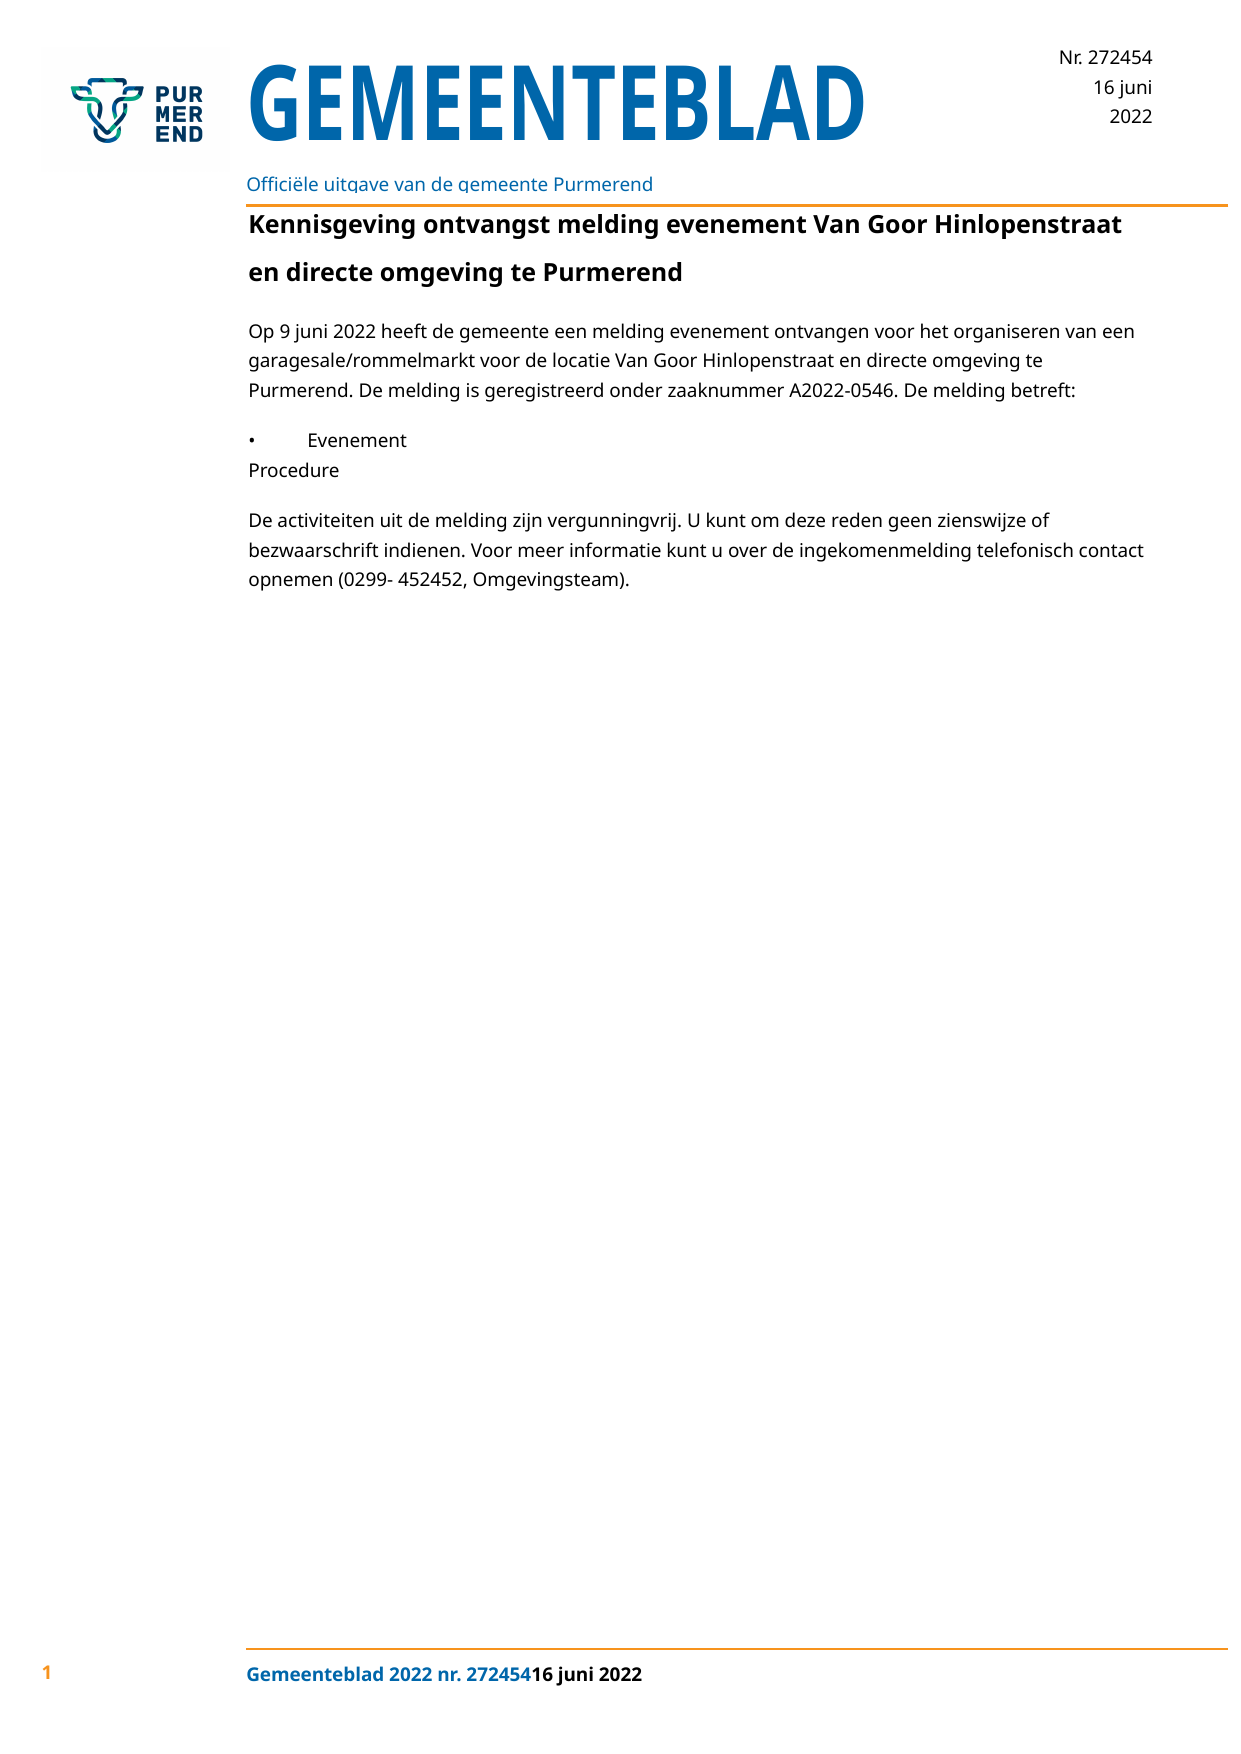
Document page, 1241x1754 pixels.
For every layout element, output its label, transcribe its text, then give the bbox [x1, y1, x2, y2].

text Op 9 juni 2022 heeft de gemeente een melding evenement ontvangen voor het organiseren van een garagesale/rommelmarkt voor de locatie Van Goor Hinlopenstraat en directe omgeving te Purmerend. De melding is geregistreerd onder zaaknummer A2022-0546. De melding betreft: [248, 318, 1152, 403]
list Evenement [248, 427, 1152, 453]
picture [41, 47, 231, 172]
text Kennisgeving ontvangst melding evenement Van Goor Hinlopenstraat en directe omgeving te Purmerend [248, 207, 1152, 288]
text Procedure [248, 457, 1152, 483]
text De activiteiten uit de melding zijn vergunningvrij. U kunt om deze reden geen zienswijze of bezwaarschrift indienen. Voor meer informatie kunt u over de ingekomenmelding telefonisch contact opnemen (0299- 452452, Omgevingsteam). [248, 507, 1152, 592]
